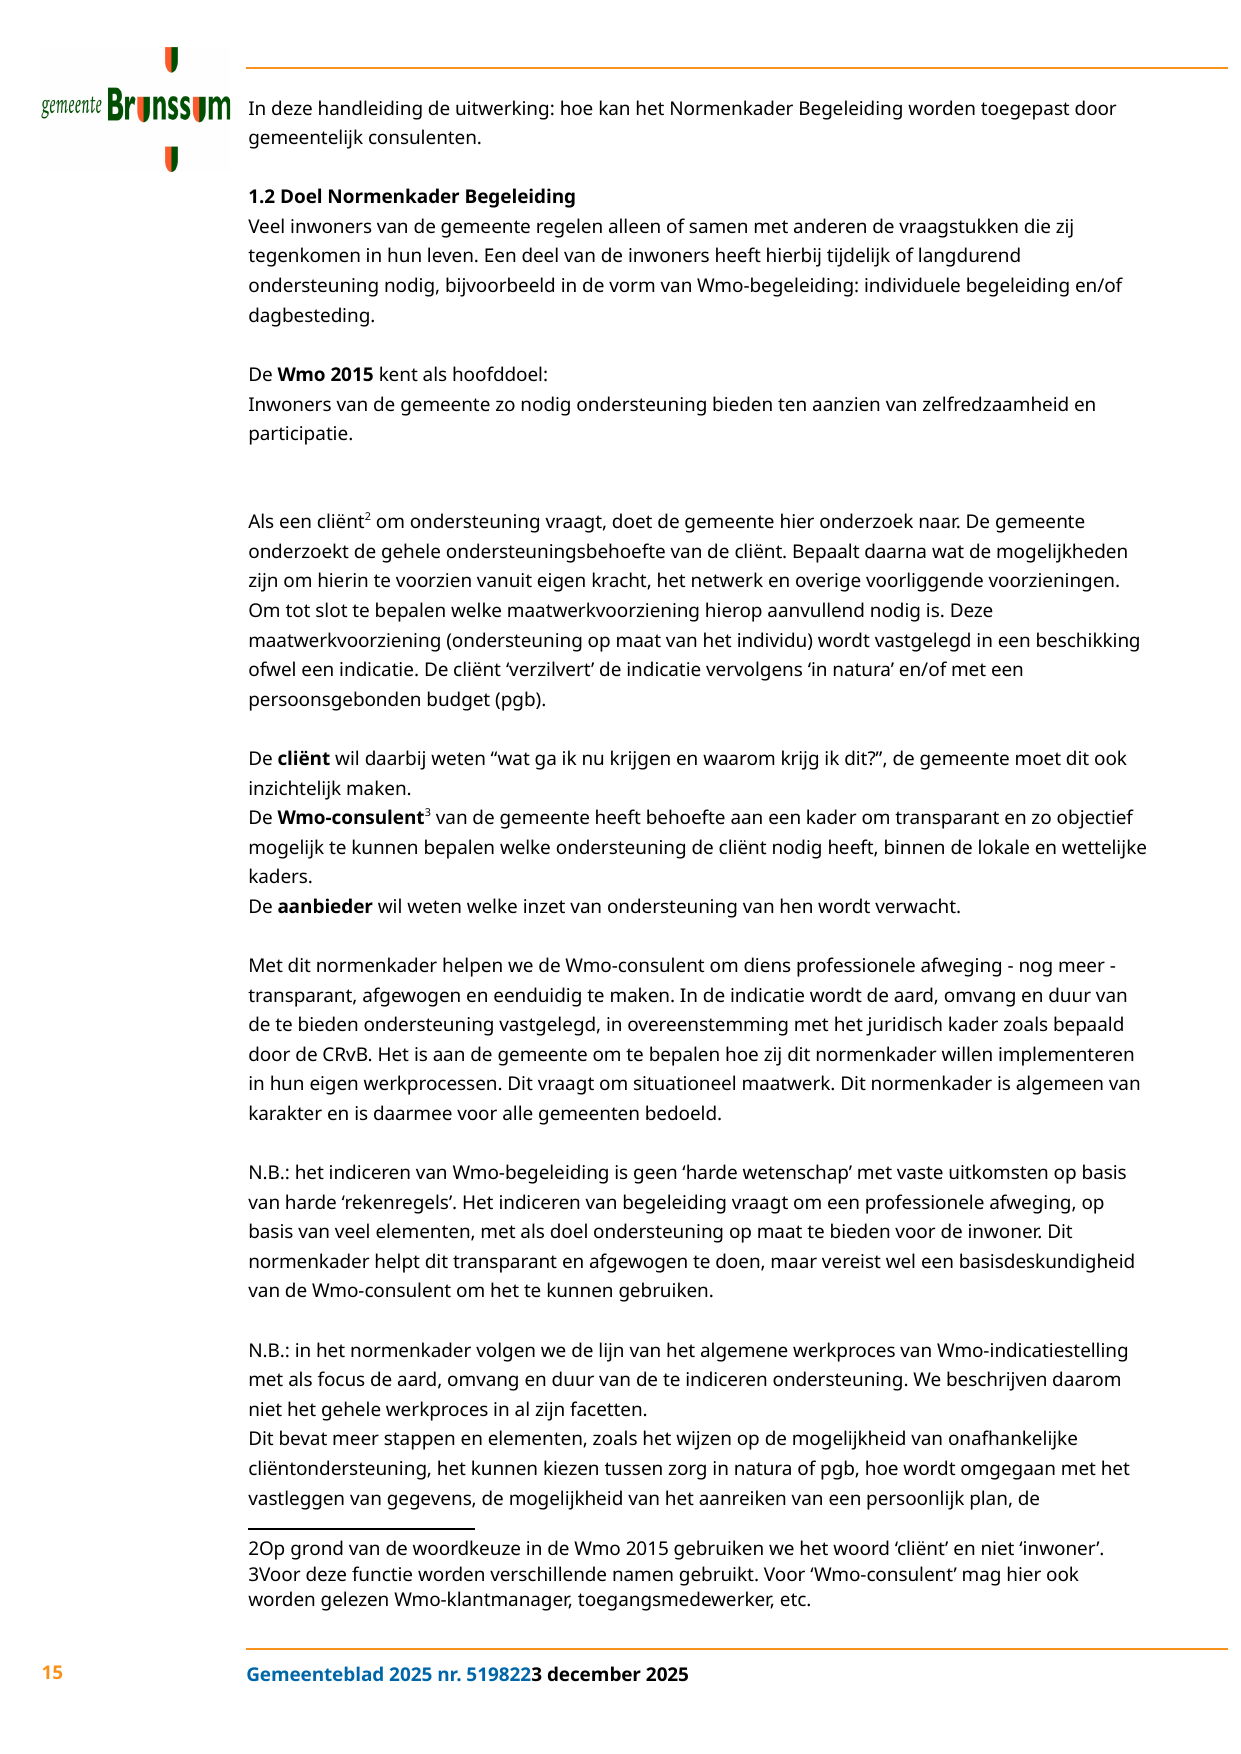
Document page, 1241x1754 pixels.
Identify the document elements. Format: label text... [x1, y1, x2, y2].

picture [41, 47, 231, 172]
text Veel inwoners van de gemeente regelen alleen of samen met anderen de vraagstukken die zij tegenkomen in hun leven. Een deel van de inwoners heeft hierbij tijdelijk of langdurend ondersteuning nodig, bijvoorbeeld in de vorm van Wmo-begeleiding: individuele begeleiding en/of dagbesteding. [248, 213, 1152, 328]
table_header De Wmo 2015 kent als hoofddoel: Inwoners van de gemeente zo nodig ondersteuning bieden ten aanzien van zelfredzaamheid en participatie. [248, 361, 1152, 446]
text N.B.: het indiceren van Wmo-begeleiding is geen ‘harde wetenschap’ met vaste uitkomsten op basis van harde ‘rekenregels’. Het indiceren van begeleiding vraagt om een professionele afweging, op basis van veel elementen, met als doel ondersteuning op maat te bieden voor de inwoner. Dit normenkader helpt dit transparant en afgewogen te doen, maar vereist wel een basisdeskundigheid van de Wmo-consulent om het te kunnen gebruiken. [248, 1159, 1152, 1303]
text Met dit normenkader helpen we de Wmo-consulent om diens professionele afweging - nog meer - transparant, afgewogen en eenduidig te maken. In de indicatie wordt de aard, omvang en duur van de te bieden ondersteuning vastgelegd, in overeenstemming met het juridisch kader zoals bepaald door de CRvB. Het is aan de gemeente om te bepalen hoe zij dit normenkader willen implementeren in hun eigen werkprocessen. Dit vraagt om situationeel maatwerk. Dit normenkader is algemeen van karakter en is daarmee voor alle gemeenten bedoeld. [248, 952, 1152, 1126]
text Op grond van de woordkeuze in de Wmo 2015 gebruiken we het woord ‘cliënt’ en niet ‘inwoner’. [248, 1535, 1152, 1561]
text De aanbieder wil weten welke inzet van ondersteuning van hen wordt verwacht. [248, 893, 1152, 919]
text N.B.: in het normenkader volgen we de lijn van het algemene werkproces van Wmo-indicatiestelling met als focus de aard, omvang en duur van de te indiceren ondersteuning. We beschrijven daarom niet het gehele werkproces in al zijn facetten. [248, 1337, 1152, 1422]
text De cliënt wil daarbij weten “wat ga ik nu krijgen en waarom krijg ik dit?”, de gemeente moet dit ook inzichtelijk maken. [248, 745, 1152, 800]
text De Wmo-consulent van de gemeente heeft behoefte aan een kader om transparant en zo objectief mogelijk te kunnen bepalen welke ondersteuning de cliënt nodig heeft, binnen de lokale en wettelijke kaders. [248, 804, 1152, 889]
text 1.2 Doel Normenkader Begeleiding [248, 183, 1152, 209]
text Als een cliënt om ondersteuning vraagt, doet de gemeente hier onderzoek naar. De gemeente onderzoekt de gehele ondersteuningsbehoefte van de cliënt. Bepaalt daarna wat de mogelijkheden zijn om hierin te voorzien vanuit eigen kracht, het netwerk en overige voorliggende voorzieningen. Om tot slot te bepalen welke maatwerkvoorziening hierop aanvullend nodig is. Deze maatwerkvoorziening (ondersteuning op maat van het individu) wordt vastgelegd in een beschikking ofwel een indicatie. De cliënt ‘verzilvert’ de indicatie vervolgens ‘in natura’ en/of met een persoonsgebonden budget (pgb). [248, 508, 1152, 712]
text Voor deze functie worden verschillende namen gebruikt. Voor ‘Wmo-consulent’ mag hier ook worden gelezen Wmo-klantmanager, toegangsmedewerker, etc. [248, 1561, 1152, 1612]
text In deze handleiding de uitwerking: hoe kan het Normenkader Begeleiding worden toegepast door gemeentelijk consulenten. [248, 95, 1152, 150]
text Dit bevat meer stappen en elementen, zoals het wijzen op de mogelijkheid van onafhankelijke cliëntondersteuning, het kunnen kiezen tussen zorg in natura of pgb, hoe wordt omgegaan met het vastleggen van gegevens, de mogelijkheid van het aanreiken van een persoonlijk plan, de [248, 1426, 1152, 1510]
